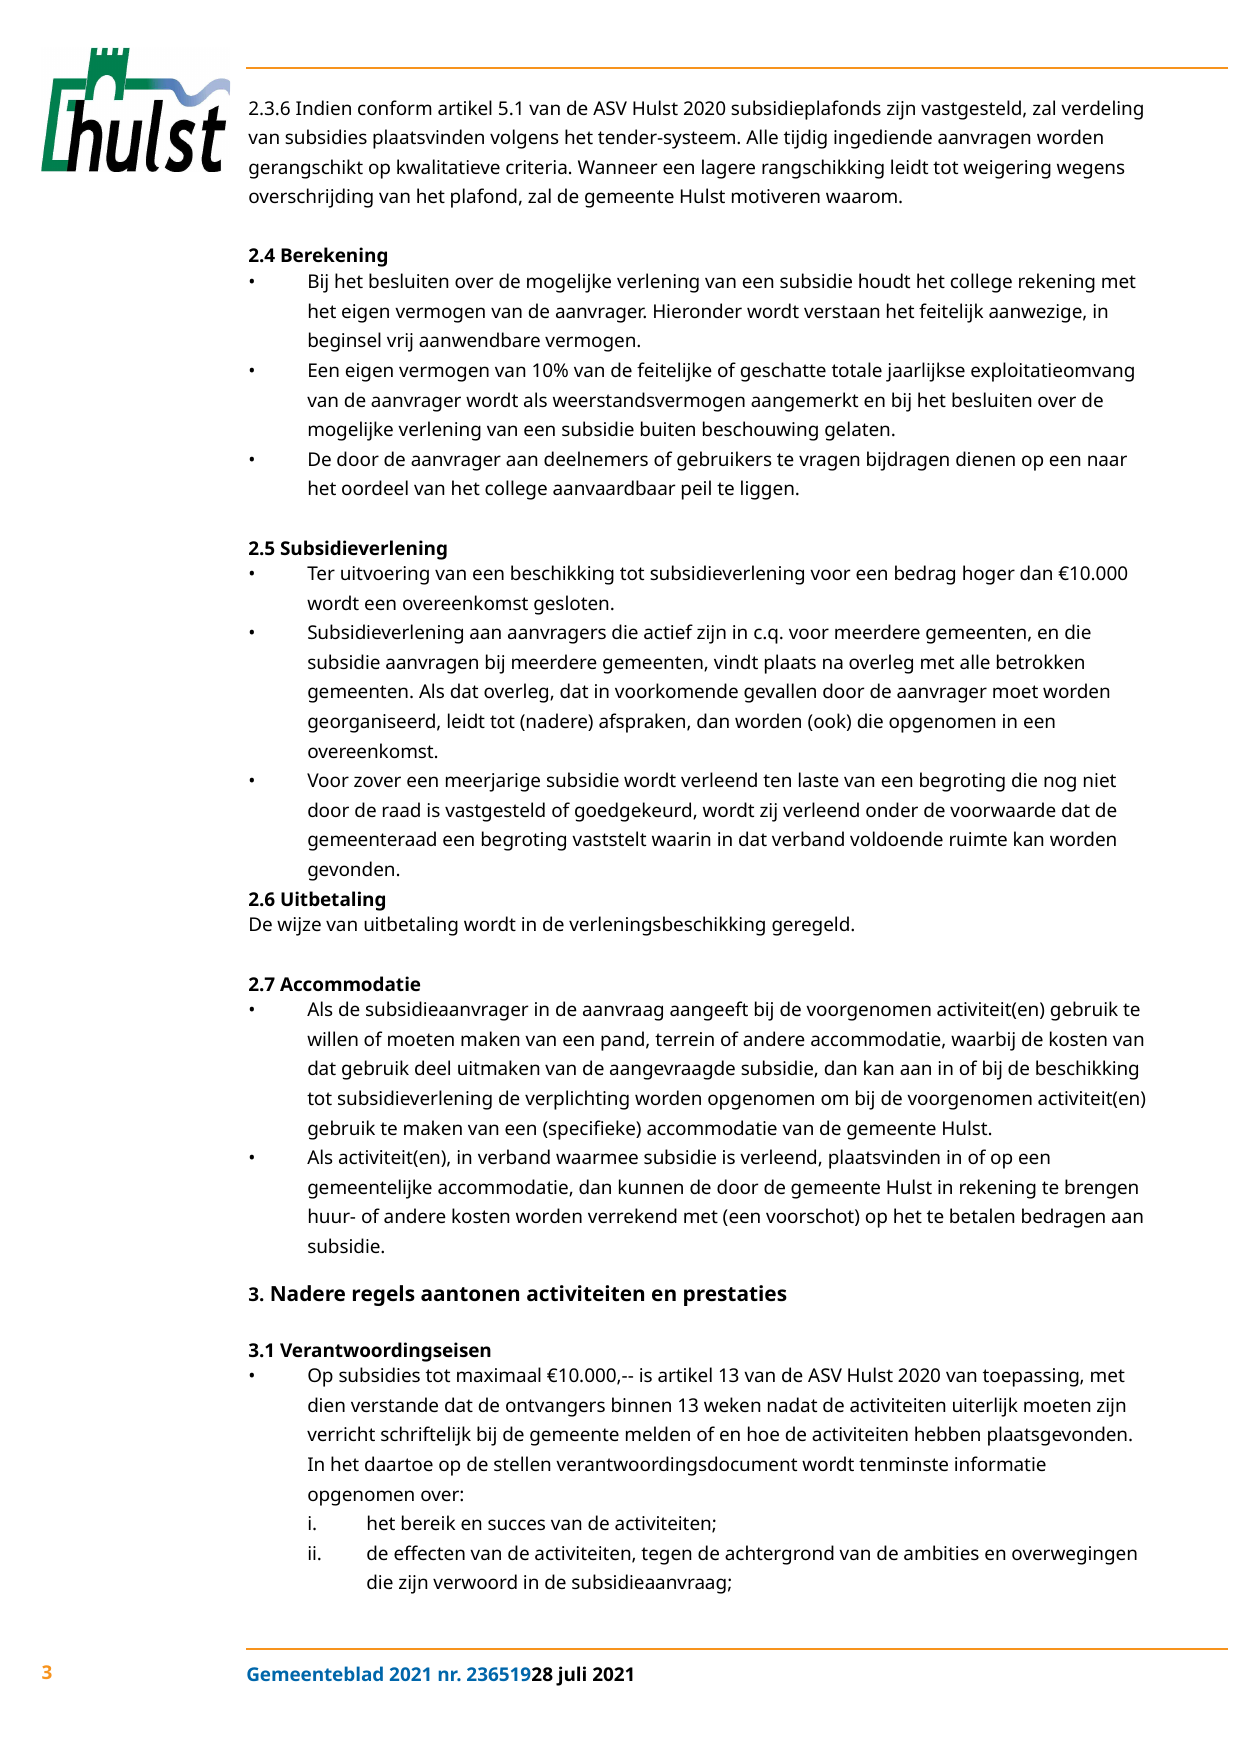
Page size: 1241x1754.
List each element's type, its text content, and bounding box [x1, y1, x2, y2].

list Een eigen vermogen van 10% van de feitelijke of geschatte totale jaarlijkse exploitatieomvang van de aanvrager wordt als weerstandsvermogen aangemerkt en bij het besluiten over de mogelijke verlening van een subsidie buiten beschouwing gelaten. [248, 357, 1152, 442]
list Voor zover een meerjarige subsidie wordt verleend ten laste van een begroting die nog niet door de raad is vastgesteld of goedgekeurd, wordt zij verleend onder de voorwaarde dat de gemeenteraad een begroting vaststelt waarin in dat verband voldoende ruimte kan worden gevonden. [248, 767, 1152, 882]
text 3. Nadere regels aantonen activiteiten en prestaties [248, 1279, 1152, 1307]
list Op subsidies tot maximaal €10.000,-- is artikel 13 van de ASV Hulst 2020 van toepassing, met dien verstande dat de ontvangers binnen 13 weken nadat de activiteiten uiterlijk moeten zijn verricht schriftelijk bij de gemeente melden of en hoe de activiteiten hebben plaatsgevonden. In het daartoe op de stellen verantwoordingsdocument wordt tenminste informatie opgenomen over: [248, 1362, 1152, 1507]
list de effecten van de activiteiten, tegen de achtergrond van de ambities en overwegingen die zijn verwoord in de subsidieaanvraag; [307, 1540, 1152, 1595]
text 3.1 Verantwoordingseisen [248, 1337, 1152, 1362]
list Als de subsidieaanvrager in de aanvraag aangeeft bij de voorgenomen activiteit(en) gebruik te willen of moeten maken van een pand, terrein of andere accommodatie, waarbij de kosten van dat gebruik deel uitmaken van de aangevraagde subsidie, dan kan aan in of bij de beschikking tot subsidieverlening de verplichting worden opgenomen om bij de voorgenomen activiteit(en) gebruik te maken van een (specifieke) accommodatie van de gemeente Hulst. [248, 996, 1152, 1141]
picture [41, 47, 231, 172]
text 2.7 Accommodatie [248, 971, 1152, 996]
text De wijze van uitbetaling wordt in de verleningsbeschikking geregeld. [248, 912, 1152, 937]
text 2.4 Berekening [248, 243, 1152, 268]
text 2.3.6 Indien conform artikel 5.1 van de ASV Hulst 2020 subsidieplafonds zijn vastgesteld, zal verdeling van subsidies plaatsvinden volgens het tender-systeem. Alle tijdig ingediende aanvragen worden gerangschikt op kwalitatieve criteria. Wanneer een lagere rangschikking leidt tot weigering wegens overschrijding van het plafond, zal de gemeente Hulst motiveren waarom. [248, 95, 1152, 209]
text 2.6 Uitbetaling [248, 886, 1152, 912]
list Subsidieverlening aan aanvragers die actief zijn in c.q. voor meerdere gemeenten, en die subsidie aanvragen bij meerdere gemeenten, vindt plaats na overleg met alle betrokken gemeenten. Als dat overleg, dat in voorkomende gevallen door de aanvrager moet worden georganiseerd, leidt tot (nadere) afspraken, dan worden (ook) die opgenomen in een overeenkomst. [248, 619, 1152, 764]
list het bereik en succes van de activiteiten; [307, 1510, 1152, 1536]
list Bij het besluiten over de mogelijke verlening van een subsidie houdt het college rekening met het eigen vermogen van de aanvrager. Hieronder wordt verstaan het feitelijk aanwezige, in beginsel vrij aanwendbare vermogen. [248, 268, 1152, 353]
list Ter uitvoering van een beschikking tot subsidieverlening voor een bedrag hoger dan €10.000 wordt een overeenkomst gesloten. [248, 560, 1152, 616]
text 2.5 Subsidieverlening [248, 535, 1152, 560]
list Als activiteit(en), in verband waarmee subsidie is verleend, plaatsvinden in of op een gemeentelijke accommodatie, dan kunnen de door de gemeente Hulst in rekening te brengen huur- of andere kosten worden verrekend met (een voorschot) op het te betalen bedragen aan subsidie. [248, 1144, 1152, 1259]
list De door de aanvrager aan deelnemers of gebruikers te vragen bijdragen dienen op een naar het oordeel van het college aanvaardbaar peil te liggen. [248, 446, 1152, 501]
